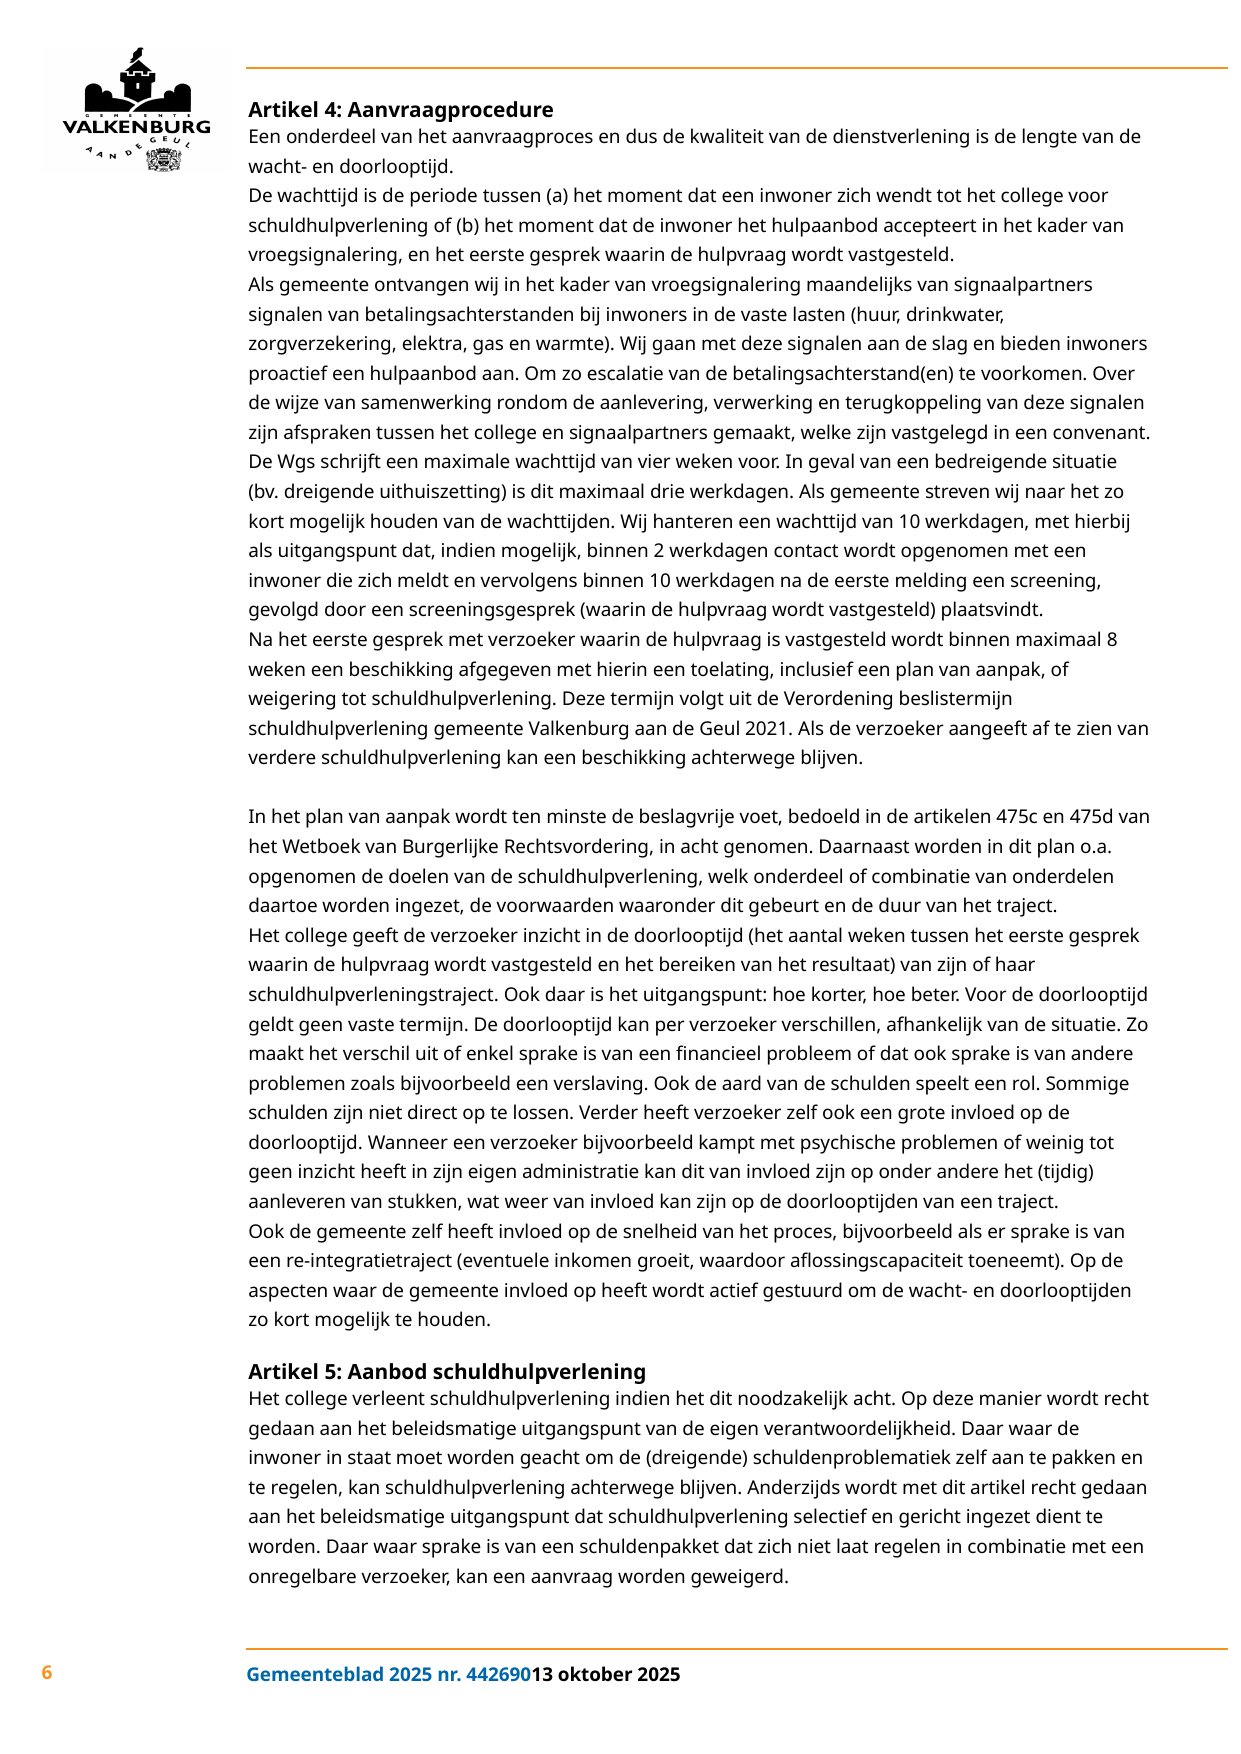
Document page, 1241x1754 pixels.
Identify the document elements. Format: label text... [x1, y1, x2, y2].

text Artikel 5: Aanbod schuldhulpverlening [248, 1357, 1152, 1385]
text Een onderdeel van het aanvraagproces en dus de kwaliteit van de dienstverlening is de lengte van de wacht- en doorlooptijd. [248, 123, 1152, 178]
text Artikel 4: Aanvraagprocedure [248, 95, 1152, 123]
text Ook de gemeente zelf heeft invloed op de snelheid van het proces, bijvoorbeeld als er sprake is van een re-integratietraject (eventuele inkomen groeit, waardoor aflossingscapaciteit toeneemt). Op de aspecten waar de gemeente invloed op heeft wordt actief gestuurd om de wacht- en doorlooptijden zo kort mogelijk te houden. [248, 1218, 1152, 1332]
text De wachttijd is de periode tussen (a) het moment dat een inwoner zich wendt tot het college voor schuldhulpverlening of (b) het moment dat de inwoner het hulpaanbod accepteert in het kader van vroegsignalering, en het eerste gesprek waarin de hulpvraag wordt vastgesteld. [248, 182, 1152, 267]
text Het college geeft de verzoeker inzicht in de doorlooptijd (het aantal weken tussen het eerste gesprek waarin de hulpvraag wordt vastgesteld en het bereiken van het resultaat) van zijn of haar schuldhulpverleningstraject. Ook daar is het uitgangspunt: hoe korter, hoe beter. Voor de doorlooptijd geldt geen vaste termijn. De doorlooptijd kan per verzoeker verschillen, afhankelijk van de situatie. Zo maakt het verschil uit of enkel sprake is van een financieel probleem of dat ook sprake is van andere problemen zoals bijvoorbeeld een verslaving. Ook de aard van de schulden speelt een rol. Sommige schulden zijn niet direct op te lossen. Verder heeft verzoeker zelf ook een grote invloed op de doorlooptijd. Wanneer een verzoeker bijvoorbeeld kampt met psychische problemen of weinig tot geen inzicht heeft in zijn eigen administratie kan dit van invloed zijn op onder andere het (tijdig) aanleveren van stukken, wat weer van invloed kan zijn op de doorlooptijden van een traject. [248, 922, 1152, 1214]
text Als gemeente ontvangen wij in het kader van vroegsignalering maandelijks van signaalpartners signalen van betalingsachterstanden bij inwoners in de vaste lasten (huur, drinkwater, zorgverzekering, elektra, gas en warmte). Wij gaan met deze signalen aan de slag en bieden inwoners proactief een hulpaanbod aan. Om zo escalatie van de betalingsachterstand(en) te voorkomen. Over de wijze van samenwerking rondom de aanlevering, verwerking en terugkoppeling van deze signalen zijn afspraken tussen het college en signaalpartners gemaakt, welke zijn vastgelegd in een convenant. [248, 271, 1152, 445]
text De Wgs schrijft een maximale wachttijd van vier weken voor. In geval van een bedreigende situatie (bv. dreigende uithuiszetting) is dit maximaal drie werkdagen. Als gemeente streven wij naar het zo kort mogelijk houden van de wachttijden. Wij hanteren een wachttijd van 10 werkdagen, met hierbij als uitgangspunt dat, indien mogelijk, binnen 2 werkdagen contact wordt opgenomen met een inwoner die zich meldt en vervolgens binnen 10 werkdagen na de eerste melding een screening, gevolgd door een screeningsgesprek (waarin de hulpvraag wordt vastgesteld) plaatsvindt. [248, 449, 1152, 622]
text Het college verleent schuldhulpverlening indien het dit noodzakelijk acht. Op deze manier wordt recht gedaan aan het beleidsmatige uitgangspunt van de eigen verantwoordelijkheid. Daar waar de inwoner in staat moet worden geacht om de (dreigende) schuldenproblematiek zelf aan te pakken en te regelen, kan schuldhulpverlening achterwege blijven. Anderzijds wordt met dit artikel recht gedaan aan het beleidsmatige uitgangspunt dat schuldhulpverlening selectief en gericht ingezet dient te worden. Daar waar sprake is van een schuldenpakket dat zich niet laat regelen in combinatie met een onregelbare verzoeker, kan een aanvraag worden geweigerd. [248, 1385, 1152, 1589]
text In het plan van aanpak wordt ten minste de beslagvrije voet, bedoeld in de artikelen 475c en 475d van het Wetboek van Burgerlijke Rechtsvordering, in acht genomen. Daarnaast worden in dit plan o.a. opgenomen de doelen van de schuldhulpverlening, welk onderdeel of combinatie van onderdelen daartoe worden ingezet, de voorwaarden waaronder dit gebeurt en de duur van het traject. [248, 804, 1152, 918]
text Na het eerste gesprek met verzoeker waarin de hulpvraag is vastgesteld wordt binnen maximaal 8 weken een beschikking afgegeven met hierin een toelating, inclusief een plan van aanpak, of weigering tot schuldhulpverlening. Deze termijn volgt uit de Verordening beslistermijn schuldhulpverlening gemeente Valkenburg aan de Geul 2021. Als de verzoeker aangeeft af te zien van verdere schuldhulpverlening kan een beschikking achterwege blijven. [248, 626, 1152, 770]
picture [41, 47, 231, 172]
